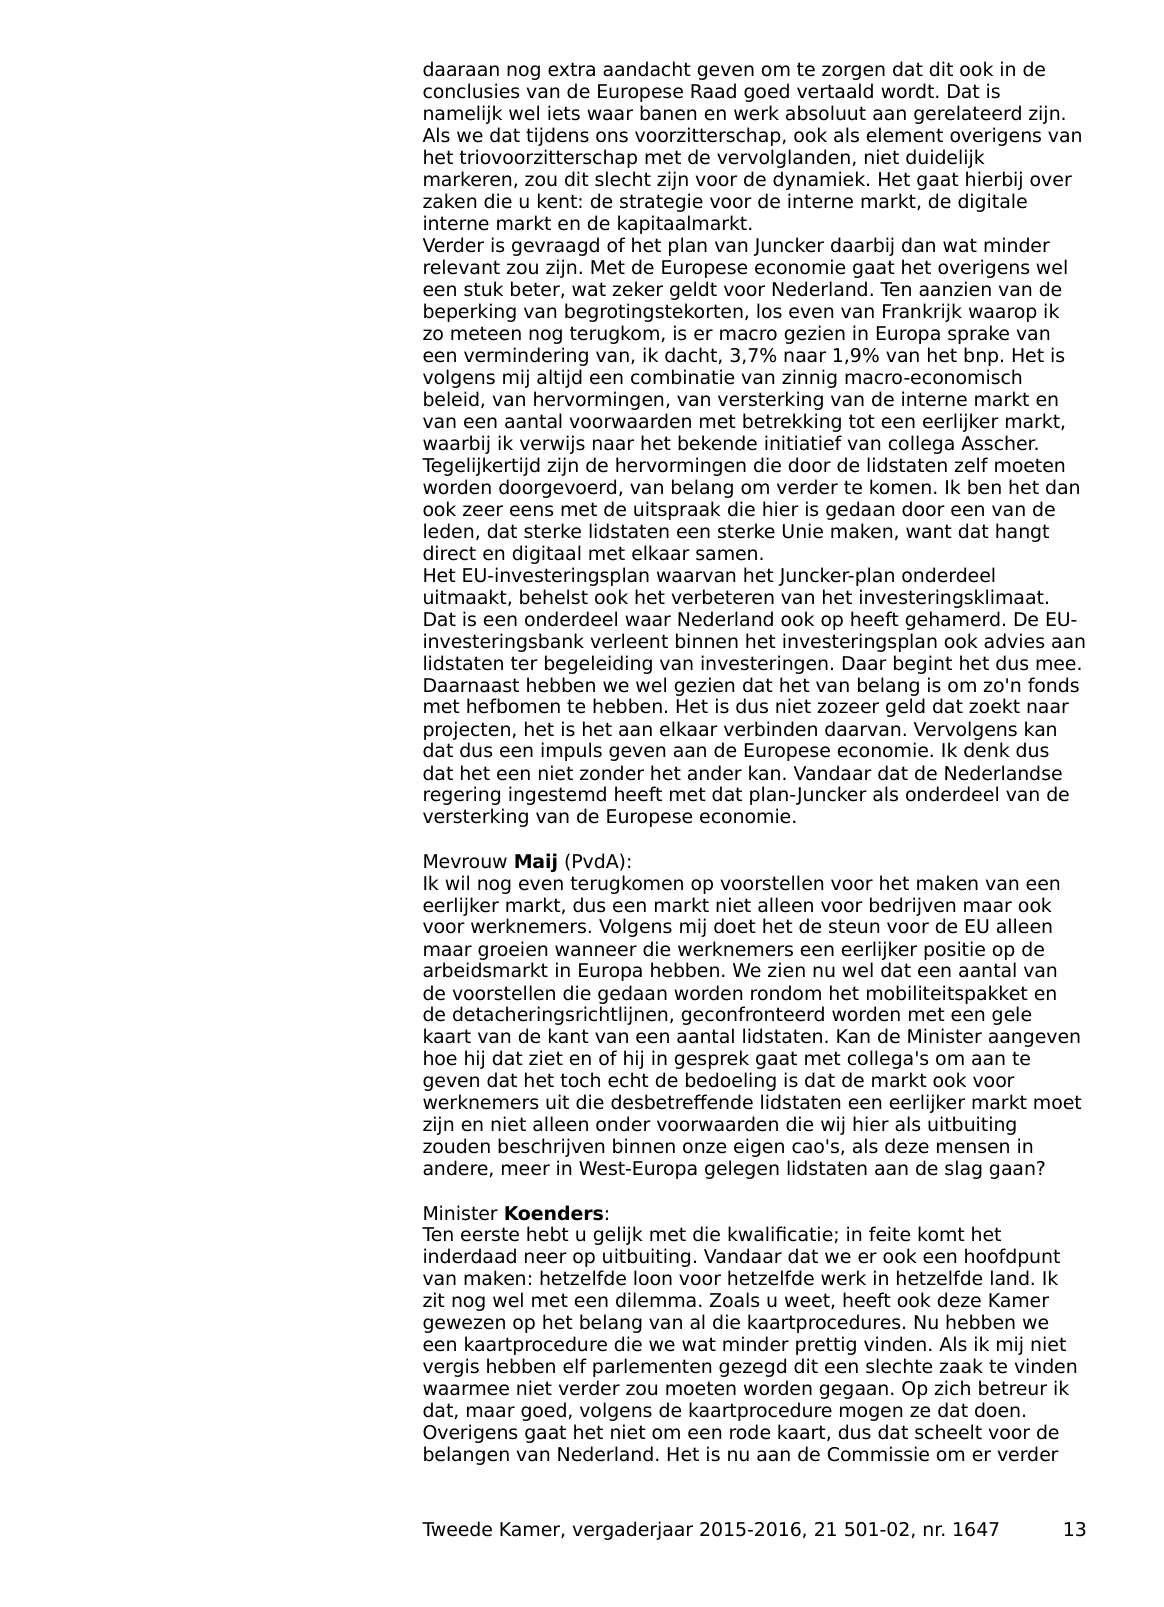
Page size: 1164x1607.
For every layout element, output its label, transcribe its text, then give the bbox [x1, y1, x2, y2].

text daaraan nog extra aandacht geven om te zorgen dat dit ook in de conclusies van de Europese Raad goed vertaald wordt. Dat is namelijk wel iets waar banen en werk absoluut aan gerelateerd zijn. Als we dat tijdens ons voorzitterschap, ook als element overigens van het triovoorzitterschap met de vervolglanden, niet duidelijk markeren, zou dit slecht zijn voor de dynamiek. Het gaat hierbij over zaken die u kent: de strategie voor de interne markt, de digitale interne markt en de kapitaalmarkt. [422, 59, 1087, 235]
text Verder is gevraagd of het plan van Juncker daarbij dan wat minder relevant zou zijn. Met de Europese economie gaat het overigens wel een stuk beter, wat zeker geldt voor Nederland. Ten aanzien van de beperking van begrotingstekorten, los even van Frankrijk waarop ik zo meteen nog terugkom, is er macro gezien in Europa sprake van een vermindering van, ik dacht, 3,7% naar 1,9% van het bnp. Het is volgens mij altijd een combinatie van zinnig macro-economisch beleid, van hervormingen, van versterking van de interne markt en van een aantal voorwaarden met betrekking tot een eerlijker markt, waarbij ik verwijs naar het bekende initiatief van collega Asscher. Tegelijkertijd zijn de hervormingen die door de lidstaten zelf moeten worden doorgevoerd, van belang om verder te komen. Ik ben het dan ook zeer eens met de uitspraak die hier is gedaan door een van de leden, dat sterke lidstaten een sterke Unie maken, want dat hangt direct en digitaal met elkaar samen. [422, 235, 1087, 564]
text Ten eerste hebt u gelijk met die kwalificatie; in feite komt het inderdaad neer op uitbuiting. Vandaar dat we er ook een hoofdpunt van maken: hetzelfde loon voor hetzelfde werk in hetzelfde land. Ik zit nog wel met een dilemma. Zoals u weet, heeft ook deze Kamer gewezen op het belang van al die kaartprocedures. Nu hebben we een kaartprocedure die we wat minder prettig vinden. Als ik mij niet vergis hebben elf parlementen gezegd dit een slechte zaak te vinden waarmee niet verder zou moeten worden gegaan. Op zich betreur ik dat, maar goed, volgens de kaartprocedure mogen ze dat doen. Overigens gaat het niet om een rode kaart, dus dat scheelt voor de belangen van Nederland. Het is nu aan de Commissie om er verder [422, 1224, 1087, 1466]
text Mevrouw Maij (PvdA): [422, 851, 1087, 872]
text Ik wil nog even terugkomen op voorstellen voor het maken van een eerlijker markt, dus een markt niet alleen voor bedrijven maar ook voor werknemers. Volgens mij doet het de steun voor de EU alleen maar groeien wanneer die werknemers een eerlijker positie op de arbeidsmarkt in Europa hebben. We zien nu wel dat een aantal van de voorstellen die gedaan worden rondom het mobiliteitspakket en de detacheringsrichtlijnen, geconfronteerd worden met een gele kaart van de kant van een aantal lidstaten. Kan de Minister aangeven hoe hij dat ziet en of hij in gesprek gaat met collega's om aan te geven dat het toch echt de bedoeling is dat de markt ook voor werknemers uit die desbetreffende lidstaten een eerlijker markt moet zijn en niet alleen onder voorwaarden die wij hier als uitbuiting zouden beschrijven binnen onze eigen cao's, als deze mensen in andere, meer in West-Europa gelegen lidstaten aan de slag gaan? [422, 872, 1087, 1180]
text Minister Koenders: [422, 1202, 1087, 1224]
text Het EU-investeringsplan waarvan het Juncker-plan onderdeel uitmaakt, behelst ook het verbeteren van het investeringsklimaat. Dat is een onderdeel waar Nederland ook op heeft gehamerd. De EU-investeringsbank verleent binnen het investeringsplan ook advies aan lidstaten ter begeleiding van investeringen. Daar begint het dus mee. Daarnaast hebben we wel gezien dat het van belang is om zo'n fonds met hefbomen te hebben. Het is dus niet zozeer geld dat zoekt naar projecten, het is het aan elkaar verbinden daarvan. Vervolgens kan dat dus een impuls geven aan de Europese economie. Ik denk dus dat het een niet zonder het ander kan. Vandaar dat de Nederlandse regering ingestemd heeft met dat plan-Juncker als onderdeel van de versterking van de Europese economie. [422, 564, 1087, 828]
